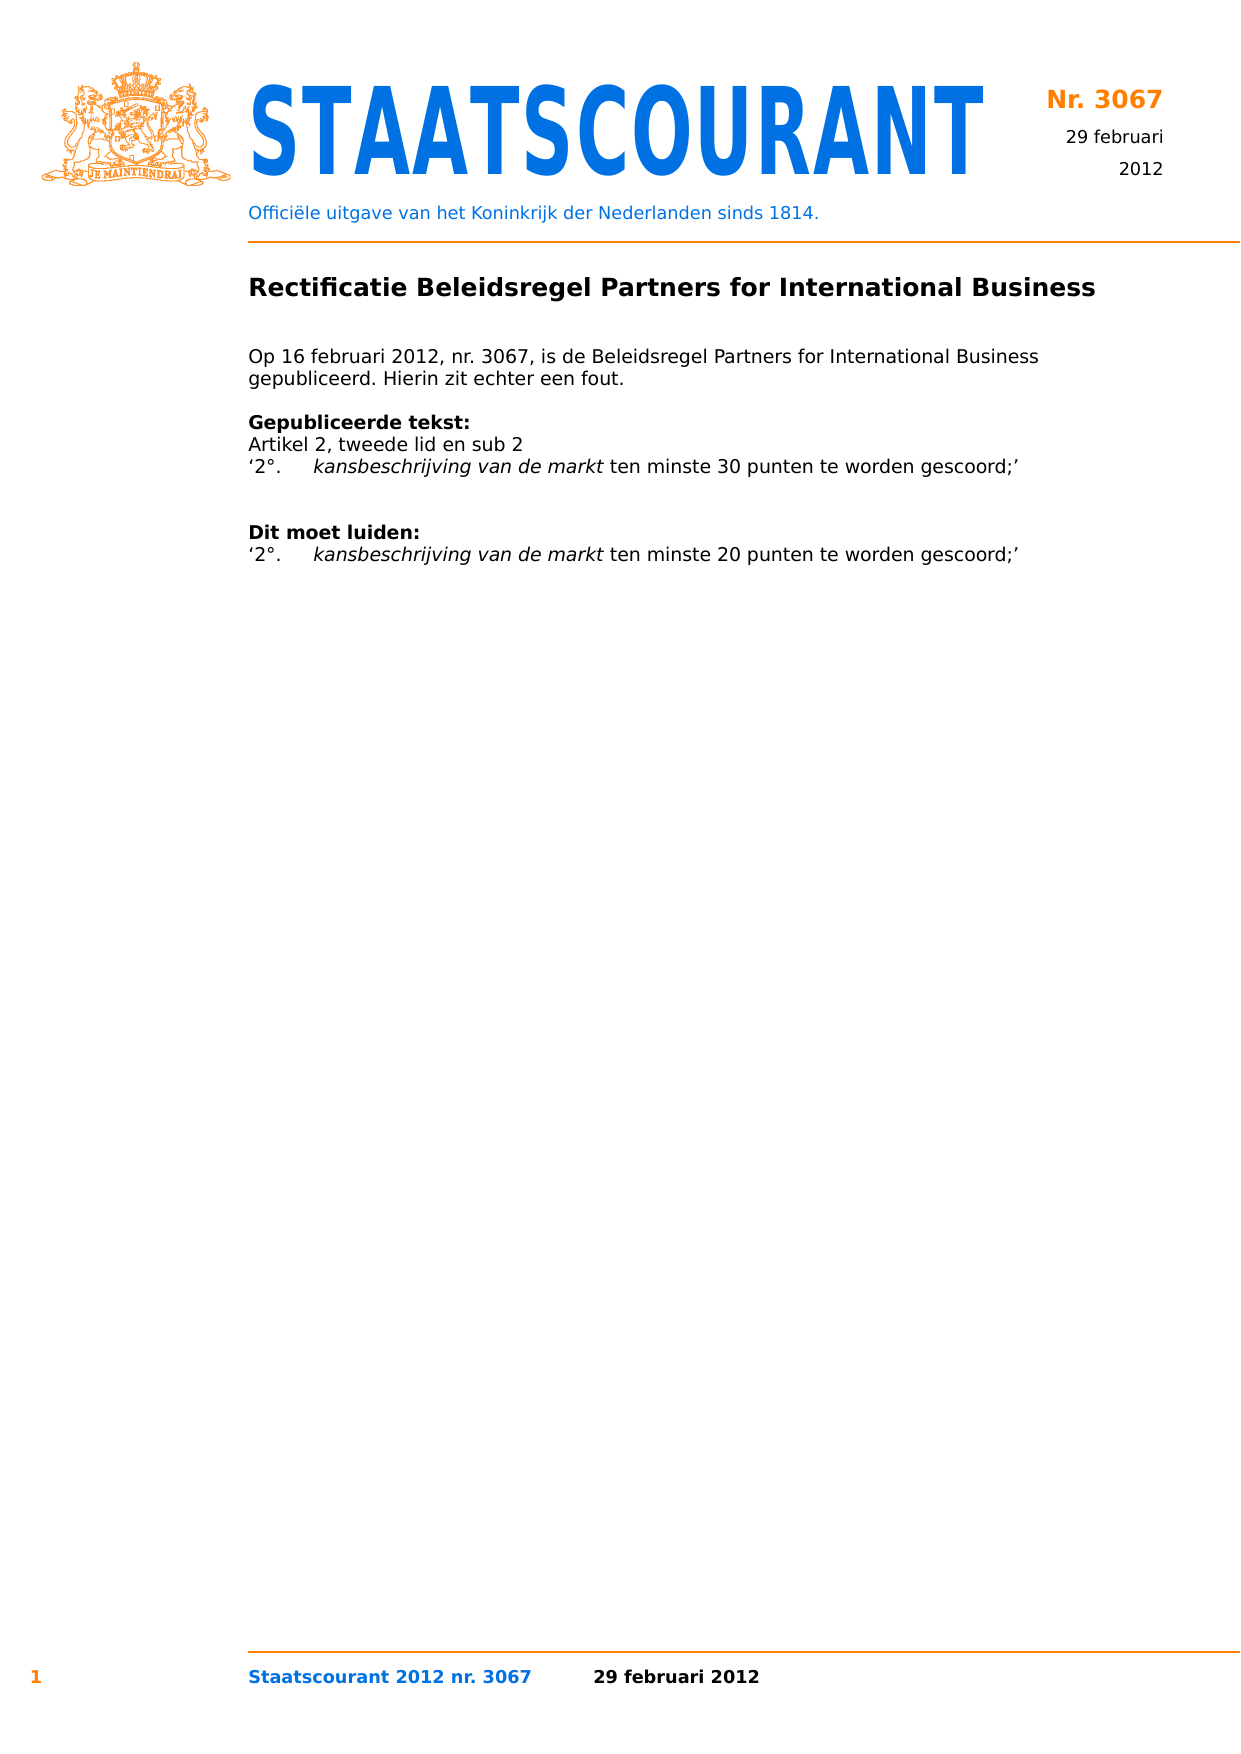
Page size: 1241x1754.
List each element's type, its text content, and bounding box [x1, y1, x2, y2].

text Op 16 februari 2012, nr. 3067, is de Beleidsregel Partners for International Business gepubliceerd. Hierin zit echter een fout. [248, 346, 1163, 390]
text ‘2°. kansbeschrijving van de markt ten minste 20 punten te worden gescoord;’ [248, 543, 1163, 566]
text ‘2°. kansbeschrijving van de markt ten minste 30 punten te worden gescoord;’ [248, 456, 1163, 478]
text Artikel 2, tweede lid en sub 2 [248, 434, 1163, 456]
table_header Nr. 3067 [998, 62, 1240, 121]
subtitle Rectificatie Beleidsregel Partners for International Business [248, 273, 1163, 302]
table_cell 29 februari [998, 121, 1240, 153]
picture [41, 62, 231, 186]
table_header [25, 62, 248, 241]
table_cell Officiële uitgave van het Koninkrijk der Nederlanden sinds 1814. [248, 203, 1240, 241]
text Dit moet luiden: [248, 522, 1163, 543]
table_cell 2012 [998, 153, 1240, 203]
text Gepubliceerde tekst: [248, 412, 1163, 434]
table_header STAATSCOURANT [248, 62, 998, 203]
